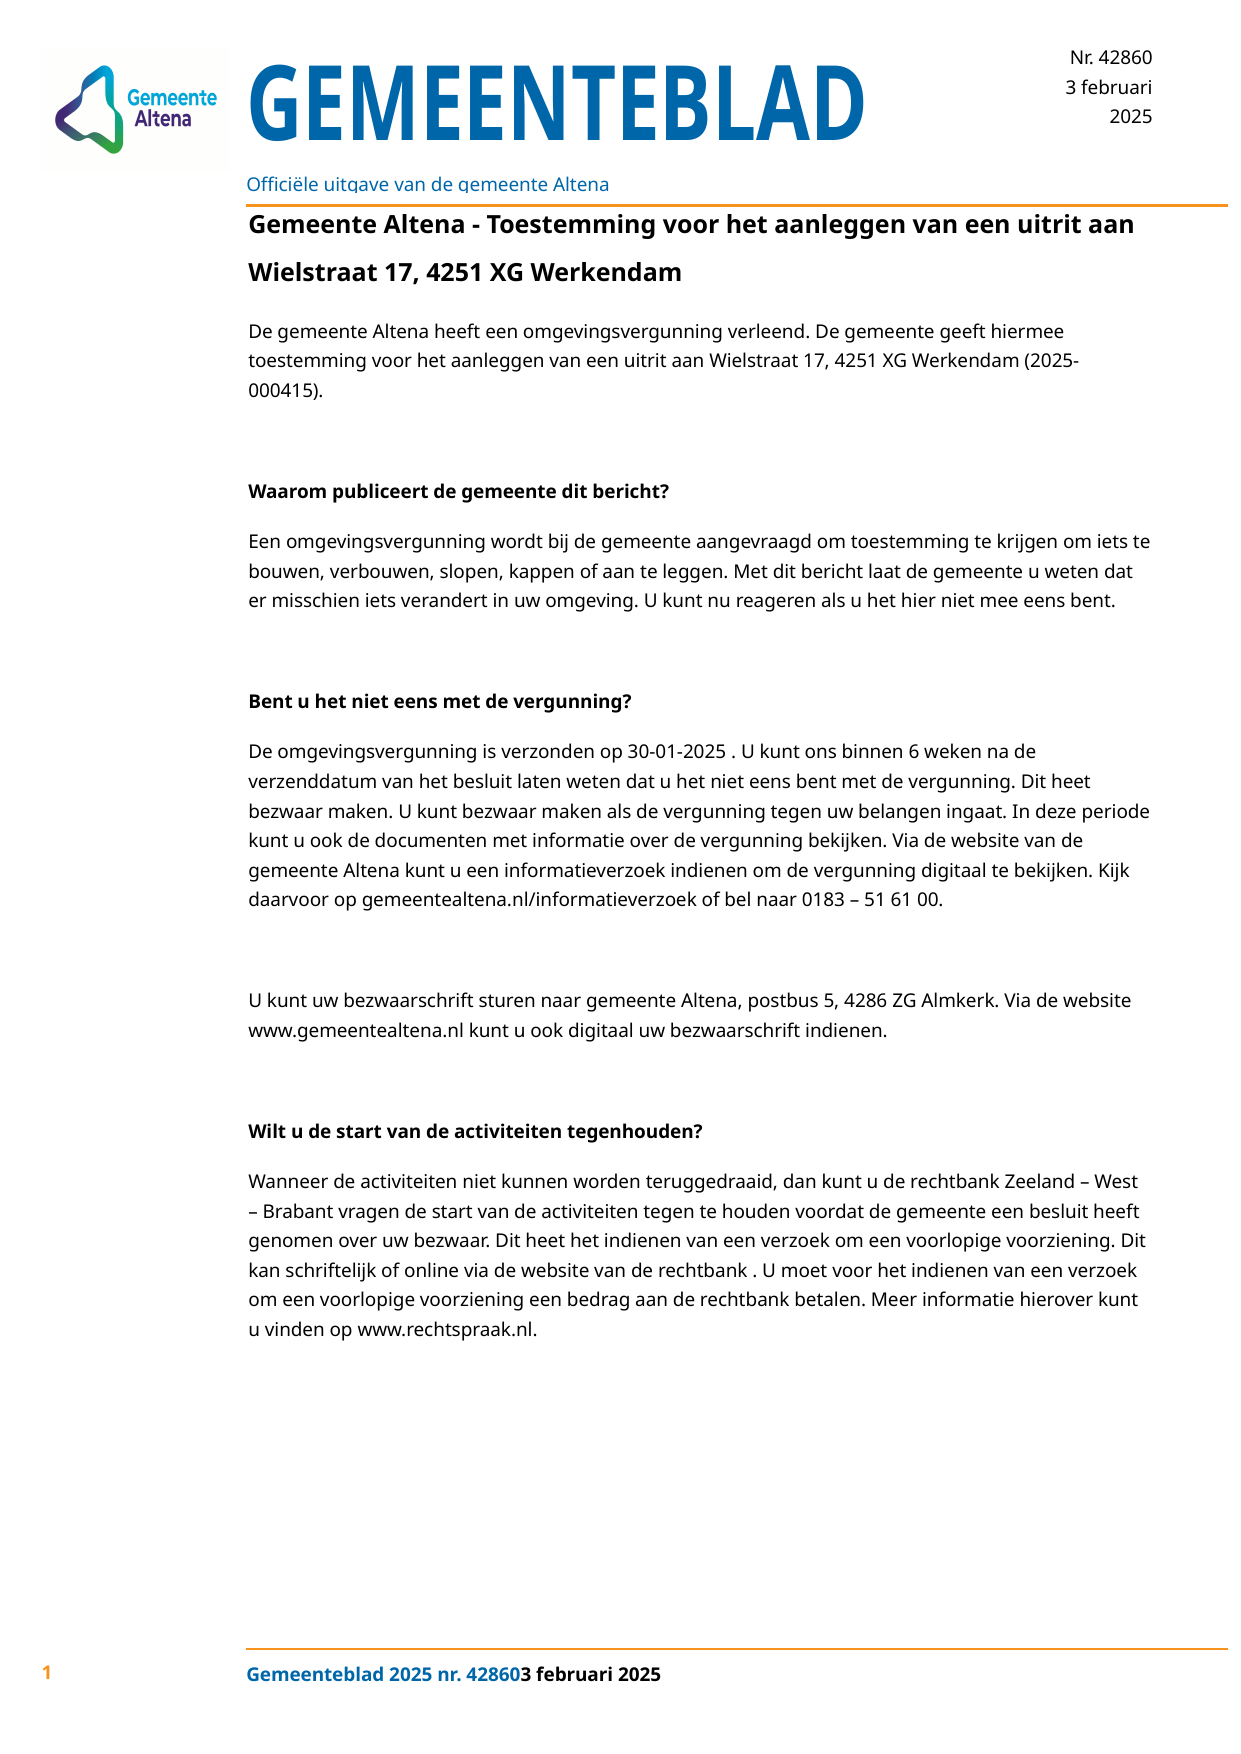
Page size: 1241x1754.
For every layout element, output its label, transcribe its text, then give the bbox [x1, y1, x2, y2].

text De omgevingsvergunning is verzonden op 30-01-2025 . U kunt ons binnen 6 weken na de verzenddatum van het besluit laten weten dat u het niet eens bent met de vergunning. Dit heet bezwaar maken. U kunt bezwaar maken als de vergunning tegen uw belangen ingaat. In deze periode kunt u ook de documenten met informatie over de vergunning bekijken. Via de website van de gemeente Altena kunt u een informatieverzoek indienen om de vergunning digitaal te bekijken. Kijk daarvoor op gemeentealtena.nl/informatieverzoek of bel naar 0183 – 51 61 00. [248, 739, 1152, 912]
text Een omgevingsvergunning wordt bij de gemeente aangevraagd om toestemming te krijgen om iets te bouwen, verbouwen, slopen, kappen of aan te leggen. Met dit bericht laat de gemeente u weten dat er misschien iets verandert in uw omgeving. U kunt nu reageren als u het hier niet mee eens bent. [248, 528, 1152, 613]
picture [41, 47, 231, 172]
text Wilt u de start van de activiteiten tegenhouden? [248, 1118, 1152, 1144]
text Bent u het niet eens met de vergunning? [248, 688, 1152, 714]
text De gemeente Altena heeft een omgevingsvergunning verleend. De gemeente geeft hiermee toestemming voor het aanleggen van een uitrit aan Wielstraat 17, 4251 XG Werkendam (2025-000415). [248, 318, 1152, 403]
text Wanneer de activiteiten niet kunnen worden teruggedraaid, dan kunt u de rechtbank Zeeland – West – Brabant vragen de start van de activiteiten tegen te houden voordat de gemeente een besluit heeft genomen over uw bezwaar. Dit heet het indienen van een verzoek om een voorlopige voorziening. Dit kan schriftelijk of online via de website van de rechtbank . U moet voor het indienen van een verzoek om een voorlopige voorziening een bedrag aan de rechtbank betalen. Meer informatie hierover kunt u vinden op www.rechtspraak.nl. [248, 1168, 1152, 1342]
text Gemeente Altena - Toestemming voor het aanleggen van een uitrit aan Wielstraat 17, 4251 XG Werkendam [248, 207, 1152, 288]
text U kunt uw bezwaarschrift sturen naar gemeente Altena, postbus 5, 4286 ZG Almkerk. Via de website www.gemeentealtena.nl kunt u ook digitaal uw bezwaarschrift indienen. [248, 987, 1152, 1043]
text Waarom publiceert de gemeente dit bericht? [248, 478, 1152, 504]
